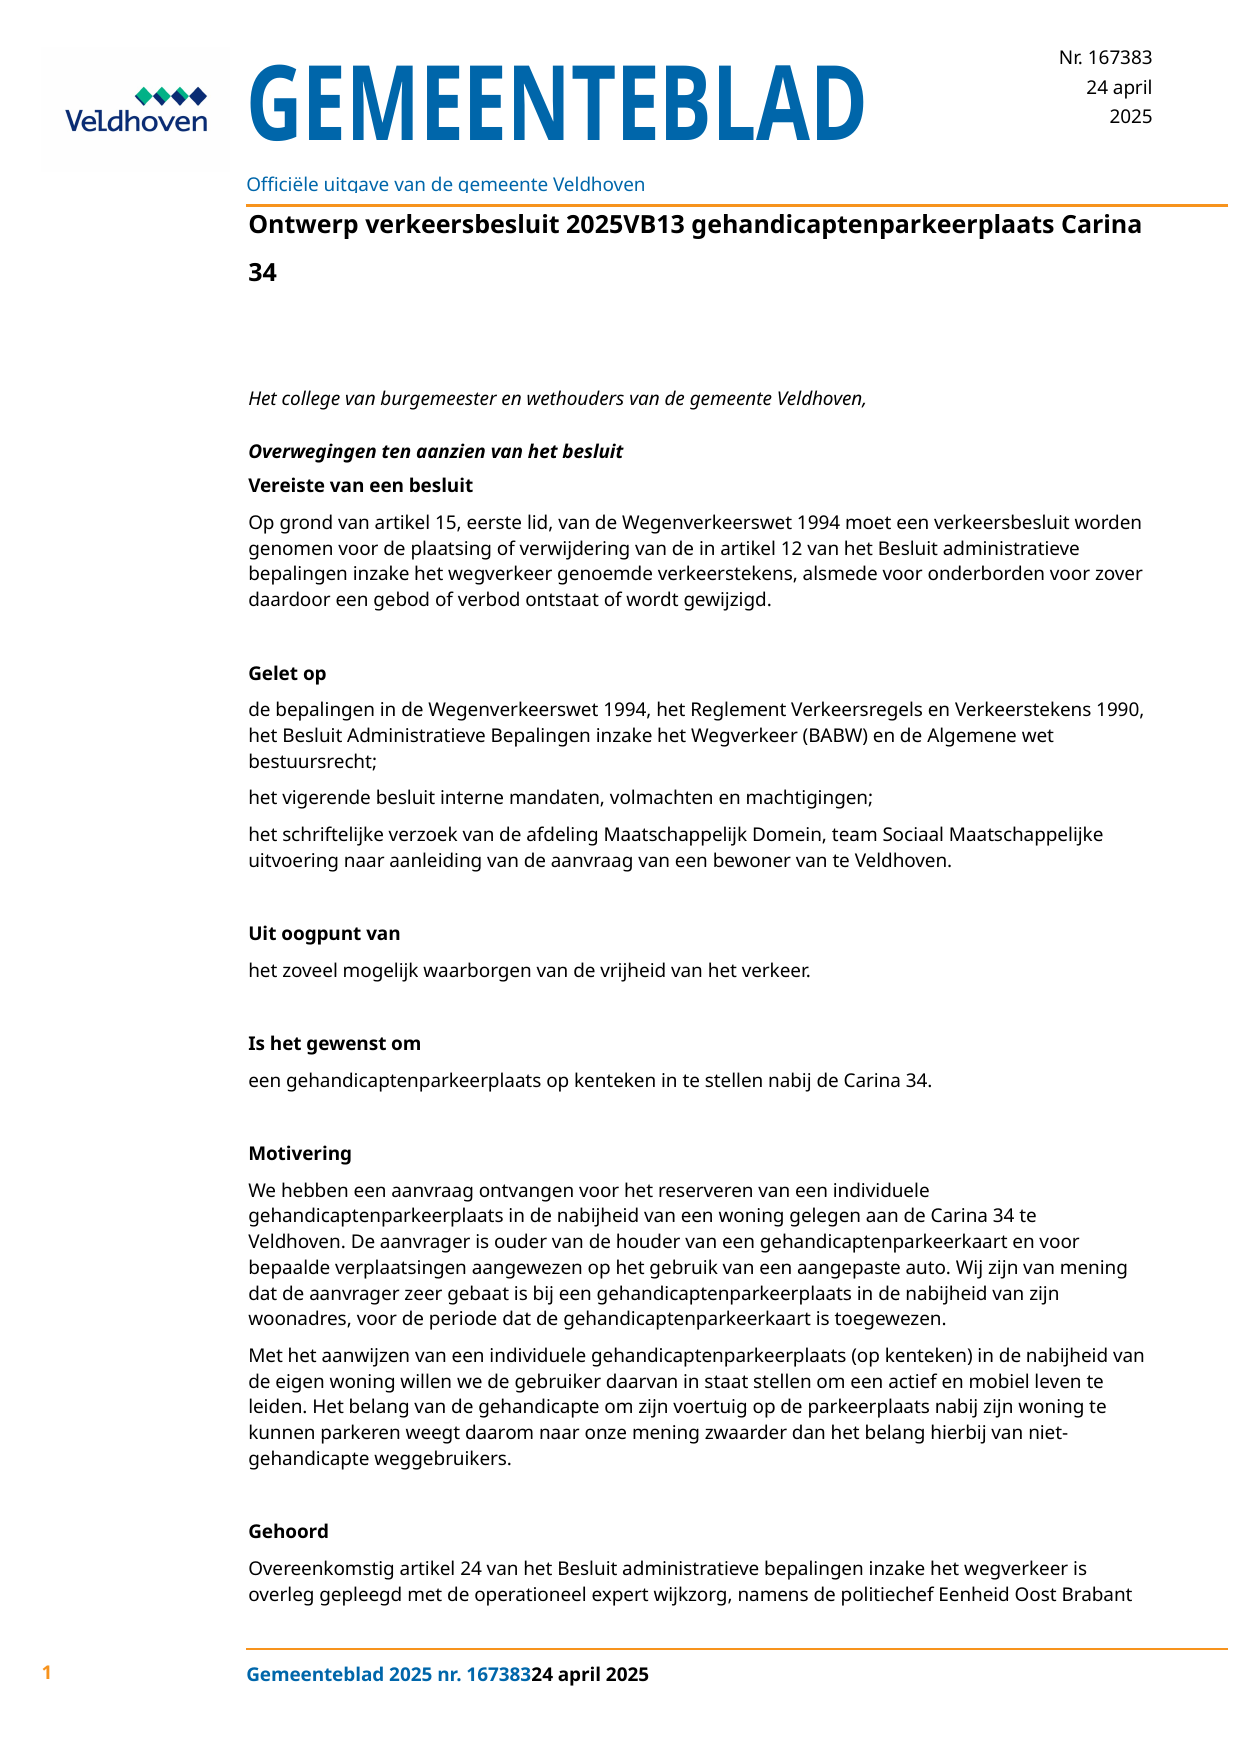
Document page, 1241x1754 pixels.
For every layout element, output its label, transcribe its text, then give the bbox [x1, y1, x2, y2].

text Met het aanwijzen van een individuele gehandicaptenparkeerplaats (op kenteken) in de nabijheid van de eigen woning willen we de gebruiker daarvan in staat stellen om een actief en mobiel leven te leiden. Het belang van de gehandicapte om zijn voertuig op de parkeerplaats nabij zijn woning te kunnen parkeren weegt daarom naar onze mening zwaarder dan het belang hierbij van niet-gehandicapte weggebruikers. [248, 1342, 1152, 1471]
text Ontwerp verkeersbesluit 2025VB13 gehandicaptenparkeerplaats Carina 34 [248, 207, 1152, 288]
text We hebben een aanvraag ontvangen voor het reserveren van een individuele gehandicaptenparkeerplaats in de nabijheid van een woning gelegen aan de Carina 34 te Veldhoven. De aanvrager is ouder van de houder van een gehandicaptenparkeerkaart en voor bepaalde verplaatsingen aangewezen op het gebruik van een aangepaste auto. Wij zijn van mening dat de aanvrager zeer gebaat is bij een gehandicaptenparkeerplaats in de nabijheid van zijn woonadres, voor de periode dat de gehandicaptenparkeerkaart is toegewezen. [248, 1177, 1152, 1331]
text Motivering [248, 1140, 1152, 1166]
text het zoveel mogelijk waarborgen van de vrijheid van het verkeer. [248, 957, 1152, 983]
text Gelet op [248, 660, 1152, 685]
text Het college van burgemeester en wethouders van de gemeente Veldhoven, [248, 386, 1152, 411]
text de bepalingen in de Wegenverkeerswet 1994, het Reglement Verkeersregels en Verkeerstekens 1990, het Besluit Administratieve Bepalingen inzake het Wegverkeer (BABW) en de Algemene wet bestuursrecht; [248, 696, 1152, 773]
text Overwegingen ten aanzien van het besluit [248, 438, 1152, 464]
text Overeenkomstig artikel 24 van het Besluit administratieve bepalingen inzake het wegverkeer is overleg gepleegd met de operationeel expert wijkzorg, namens de politiechef Eenheid Oost Brabant [248, 1555, 1152, 1607]
text Vereiste van een besluit [248, 472, 1152, 498]
picture [41, 47, 231, 172]
text het vigerende besluit interne mandaten, volmachten en machtigingen; [248, 784, 1152, 810]
text Op grond van artikel 15, eerste lid, van de Wegenverkeerswet 1994 moet een verkeersbesluit worden genomen voor de plaatsing of verwijdering van de in artikel 12 van het Besluit administratieve bepalingen inzake het wegverkeer genoemde verkeerstekens, alsmede voor onderborden voor zover daardoor een gebod of verbod ontstaat of wordt gewijzigd. [248, 509, 1152, 612]
text het schriftelijke verzoek van de afdeling Maatschappelijk Domein, team Sociaal Maatschappelijke uitvoering naar aanleiding van de aanvraag van een bewoner van te Veldhoven. [248, 821, 1152, 873]
text een gehandicaptenparkeerplaats op kenteken in te stellen nabij de Carina 34. [248, 1067, 1152, 1093]
text Uit oogpunt van [248, 920, 1152, 946]
text Is het gewenst om [248, 1030, 1152, 1056]
text Gehoord [248, 1518, 1152, 1544]
